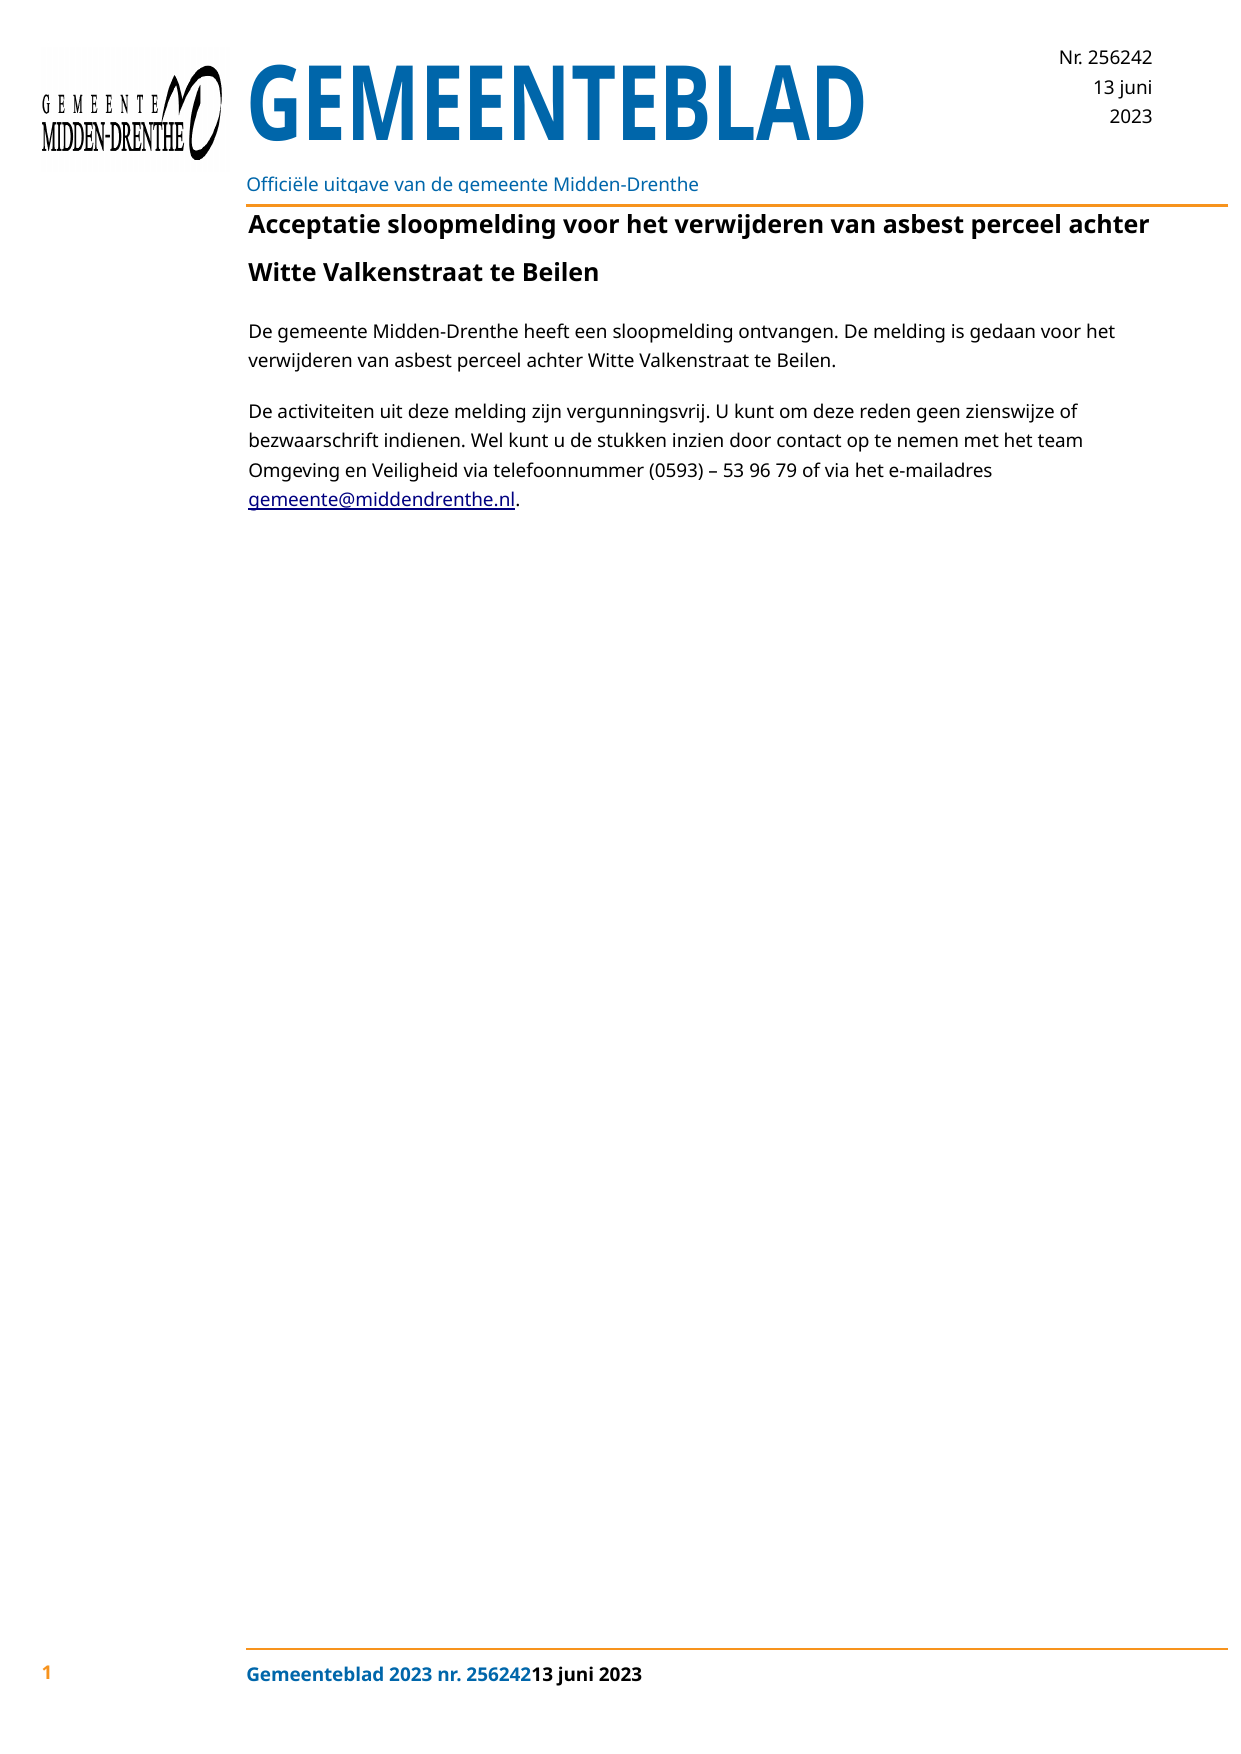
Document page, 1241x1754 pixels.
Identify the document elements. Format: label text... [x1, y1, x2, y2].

picture [41, 47, 231, 172]
text De activiteiten uit deze melding zijn vergunningsvrij. U kunt om deze reden geen zienswijze of bezwaarschrift indienen. Wel kunt u de stukken inzien door contact op te nemen met het team Omgeving en Veiligheid via telefoonnummer (0593) – 53 96 79 of via het e-mailadres gemeente@middendrenthe.nl. [248, 398, 1152, 512]
text Acceptatie sloopmelding voor het verwijderen van asbest perceel achter Witte Valkenstraat te Beilen [248, 207, 1152, 288]
text De gemeente Midden-Drenthe heeft een sloopmelding ontvangen. De melding is gedaan voor het verwijderen van asbest perceel achter Witte Valkenstraat te Beilen. [248, 318, 1152, 373]
